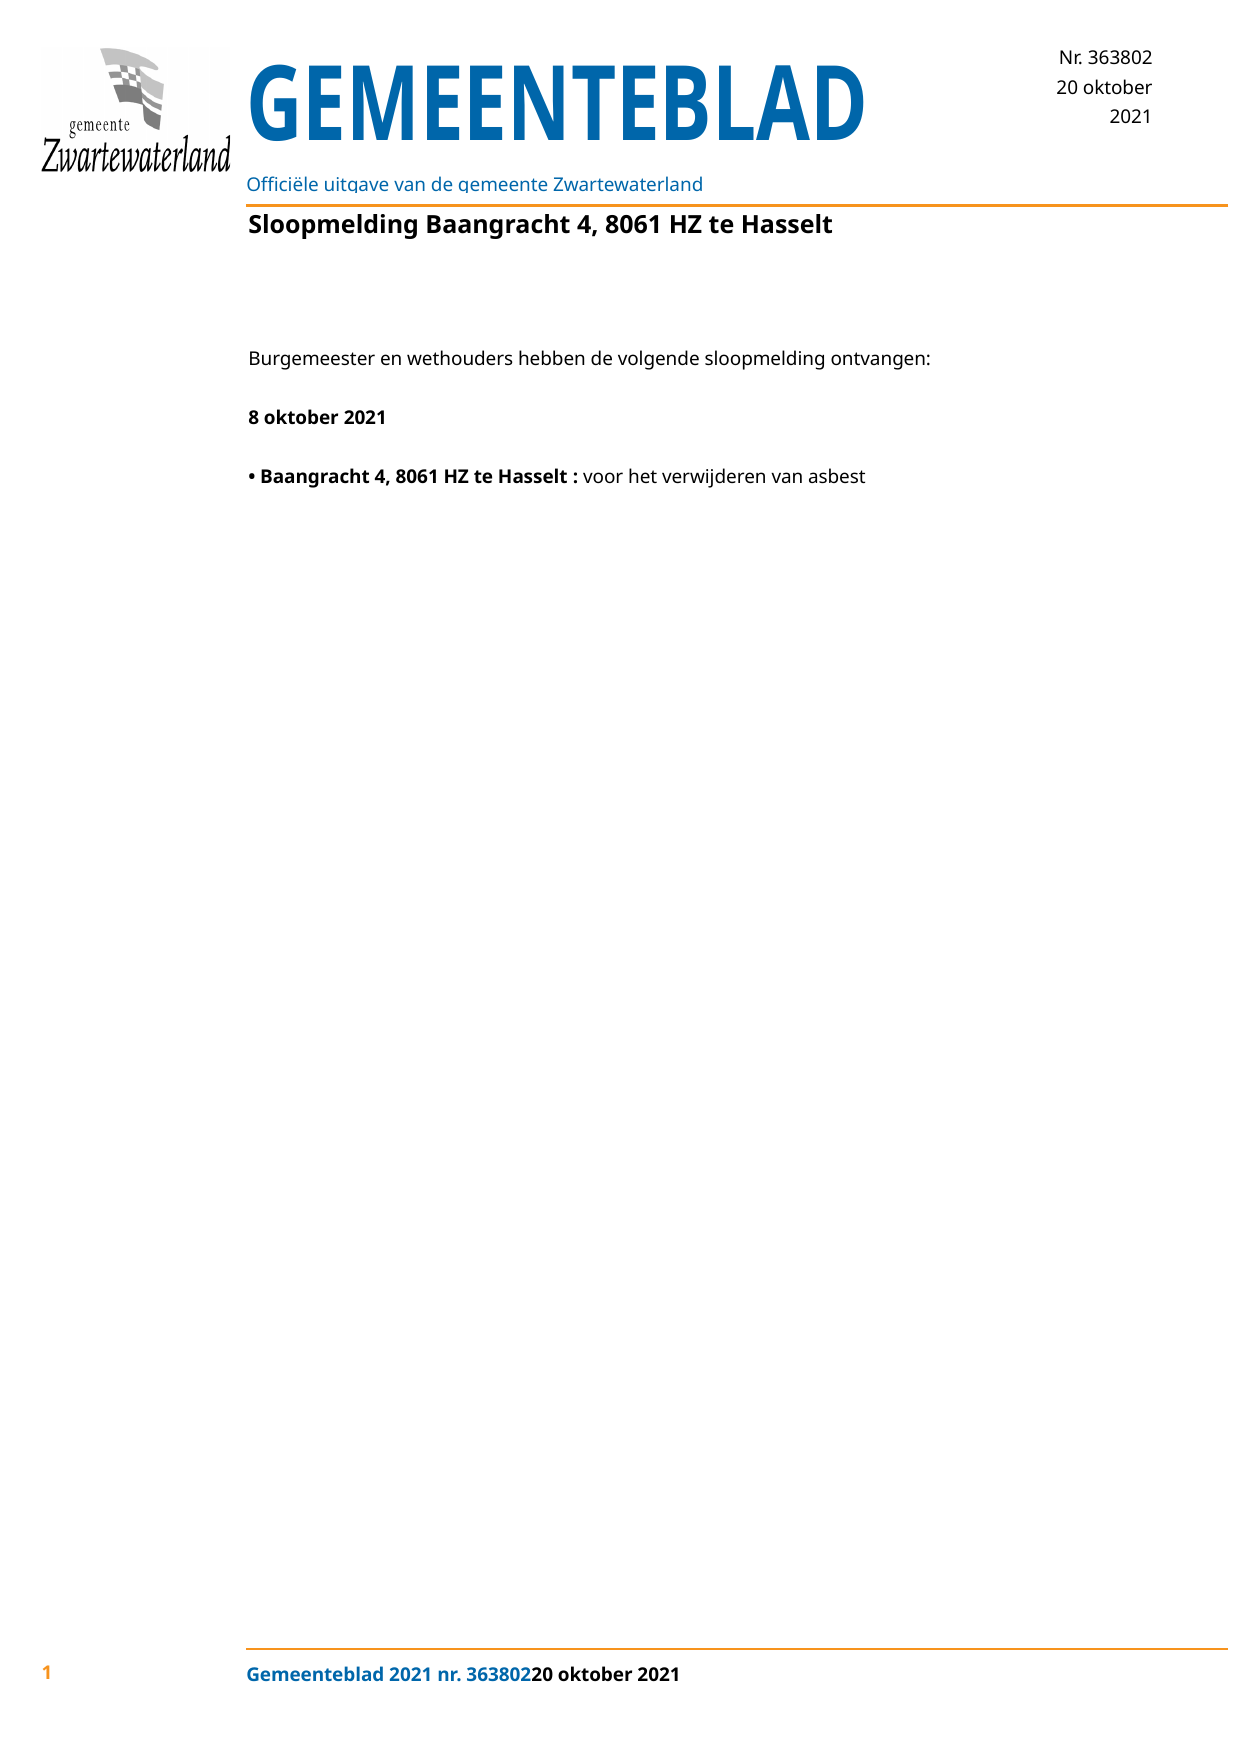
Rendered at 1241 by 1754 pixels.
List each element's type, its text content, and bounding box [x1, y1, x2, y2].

text Sloopmelding Baangracht 4, 8061 HZ te Hasselt [248, 207, 1152, 241]
picture [41, 47, 231, 172]
text 8 oktober 2021 [248, 404, 1152, 430]
text • Baangracht 4, 8061 HZ te Hasselt : voor het verwijderen van asbest [248, 464, 1152, 489]
text Burgemeester en wethouders hebben de volgende sloopmelding ontvangen: [248, 345, 1152, 371]
